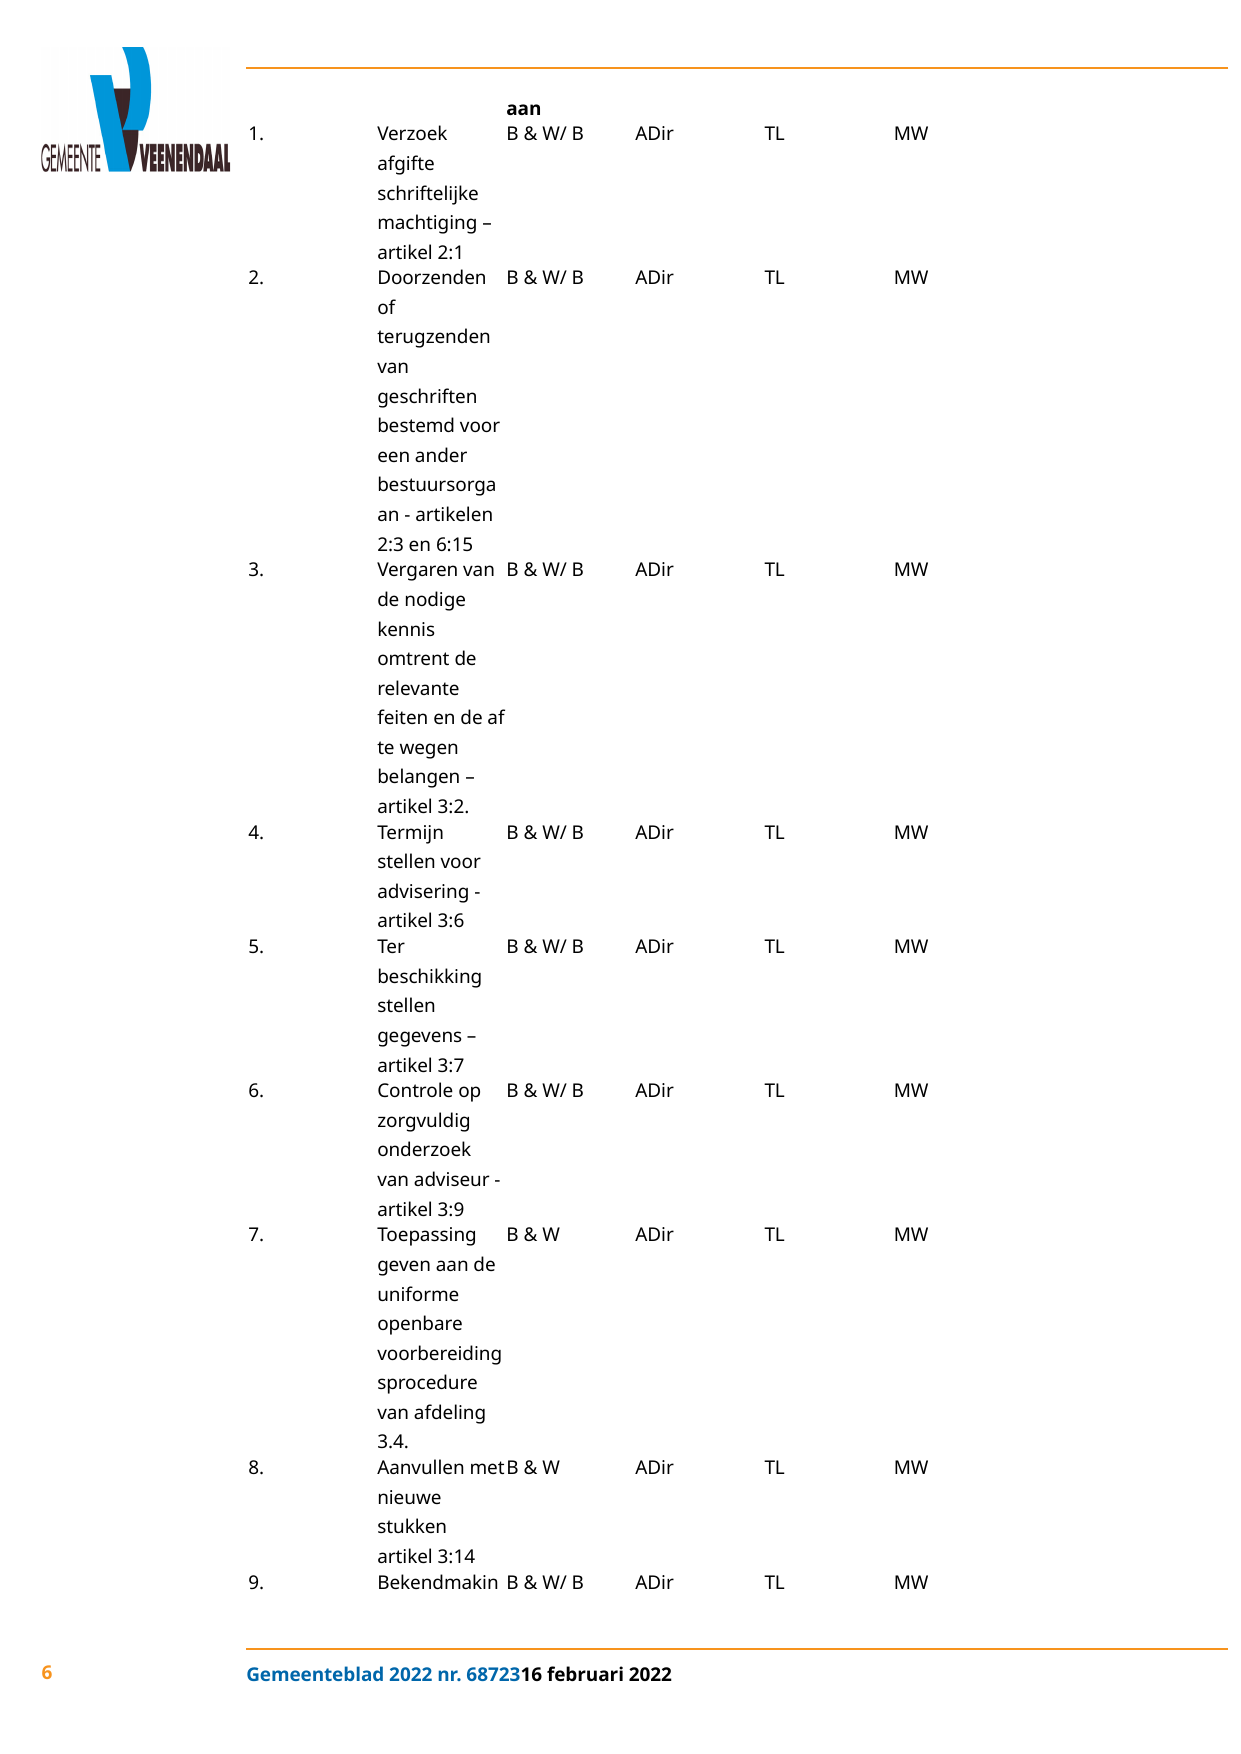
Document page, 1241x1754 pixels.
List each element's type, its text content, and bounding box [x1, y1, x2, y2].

table_cell MW [894, 121, 1022, 264]
table_header [764, 95, 893, 121]
table_header [635, 95, 764, 121]
picture [41, 47, 130, 172]
table_cell ADir [635, 1078, 764, 1222]
table_cell TL [764, 819, 893, 933]
table_cell 9. [248, 1569, 377, 1594]
table_cell 6. [248, 1078, 377, 1222]
table_cell ADir [635, 934, 764, 1077]
table_cell B & W [506, 1454, 635, 1569]
table_cell [1023, 934, 1152, 1077]
table_cell MW [894, 1078, 1022, 1222]
table_cell 5. [248, 934, 377, 1077]
table_cell MW [894, 934, 1022, 1077]
table_cell MW [894, 819, 1022, 933]
table_cell B & W/ B [506, 265, 635, 557]
table_cell TL [764, 1454, 893, 1569]
table_cell 4. [248, 819, 377, 933]
table_cell [1023, 1078, 1152, 1222]
table_cell B & W/ B [506, 1569, 635, 1594]
table_cell ADir [635, 819, 764, 933]
table_cell Ter beschikking stellen gegevens – artikel 3:7 [377, 934, 506, 1077]
table_cell [1023, 1454, 1152, 1569]
table_cell MW [894, 557, 1022, 819]
table_cell TL [764, 934, 893, 1077]
table_cell 2. [248, 265, 377, 557]
table_cell MW [894, 1454, 1022, 1569]
table_cell B & W/ B [506, 934, 635, 1077]
table_cell Termijn stellen voor advisering - artikel 3:6 [377, 819, 506, 933]
table_cell Aanvullen met nieuwe stukken artikel 3:14 [377, 1454, 506, 1569]
table_cell Vergaren van de nodige kennis omtrent de relevante feiten en de af te wegen belangen – artikel 3:2. [377, 557, 506, 819]
table_cell B & W/ B [506, 121, 635, 264]
table_cell 1. [248, 121, 377, 264]
table_header [1023, 95, 1152, 121]
table_cell B & W/ B [506, 1078, 635, 1222]
table_cell TL [764, 557, 893, 819]
table_header aan [506, 95, 635, 121]
table_cell TL [764, 265, 893, 557]
table_cell TL [764, 1569, 893, 1594]
table_cell ADir [635, 1454, 764, 1569]
table_header [377, 95, 506, 121]
table_cell [1023, 1222, 1152, 1454]
table_cell ADir [635, 1222, 764, 1454]
table_cell TL [764, 1222, 893, 1454]
table_cell 8. [248, 1454, 377, 1569]
table_cell Bekendmakin [377, 1569, 506, 1594]
picture [123, 47, 231, 172]
table_cell TL [764, 1078, 893, 1222]
table_cell MW [894, 265, 1022, 557]
table_cell TL [764, 121, 893, 264]
table_cell ADir [635, 1569, 764, 1594]
table_cell Doorzenden of terugzenden van geschriften bestemd voor een ander bestuursorgaan - artikelen 2:3 en 6:15 [377, 265, 506, 557]
table_cell Toepassing geven aan de uniforme openbare voorbereidingsprocedure van afdeling 3.4. [377, 1222, 506, 1454]
table_cell ADir [635, 121, 764, 264]
table_cell ADir [635, 557, 764, 819]
table_cell [1023, 557, 1152, 819]
table_cell [1023, 265, 1152, 557]
table_cell B & W/ B [506, 557, 635, 819]
table_header [248, 95, 377, 121]
table_cell MW [894, 1222, 1022, 1454]
table_cell B & W/ B [506, 819, 635, 933]
table_cell ADir [635, 265, 764, 557]
table_cell MW [894, 1569, 1022, 1594]
table_cell [1023, 121, 1152, 264]
table_header [894, 95, 1022, 121]
table_cell [1023, 1569, 1152, 1594]
table_cell [1023, 819, 1152, 933]
table_cell Controle op zorgvuldig onderzoek van adviseur - artikel 3:9 [377, 1078, 506, 1222]
table_cell 3. [248, 557, 377, 819]
table_cell B & W [506, 1222, 635, 1454]
table_cell Verzoek afgifte schriftelijke machtiging – artikel 2:1 [377, 121, 506, 264]
table_cell 7. [248, 1222, 377, 1454]
